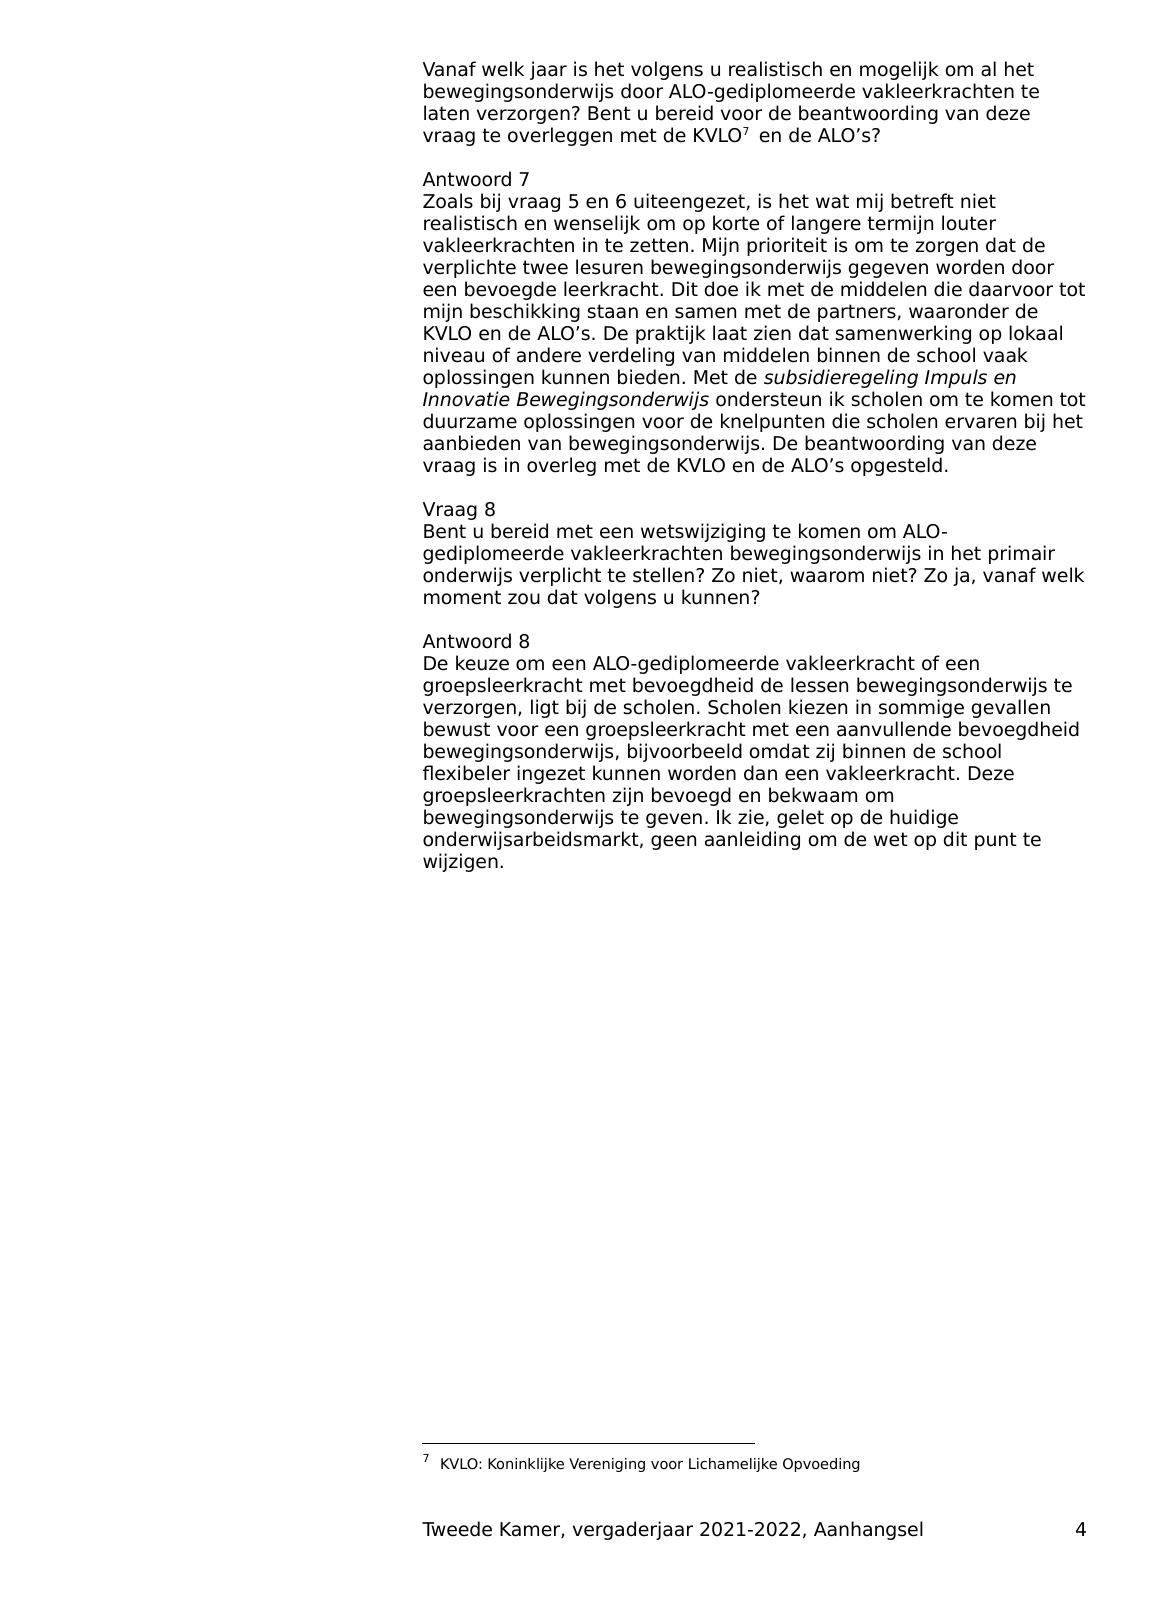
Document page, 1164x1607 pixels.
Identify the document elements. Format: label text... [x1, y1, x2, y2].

text Vanaf welk jaar is het volgens u realistisch en mogelijk om al het bewegingsonderwijs door ALO-gediplomeerde vakleerkrachten te laten verzorgen? Bent u bereid voor de beantwoording van deze vraag te overleggen met de KVLO en de ALO’s? [422, 59, 1087, 147]
text KVLO: Koninklijke Vereniging voor Lichamelijke Opvoeding [422, 1452, 1087, 1474]
text Antwoord 7 [422, 169, 1087, 191]
text Antwoord 8 [422, 631, 1087, 653]
text De keuze om een ALO-gediplomeerde vakleerkracht of een groepsleerkracht met bevoegdheid de lessen bewegingsonderwijs te verzorgen, ligt bij de scholen. Scholen kiezen in sommige gevallen bewust voor een groepsleerkracht met een aanvullende bevoegdheid bewegingsonderwijs, bijvoorbeeld omdat zij binnen de school flexibeler ingezet kunnen worden dan een vakleerkracht. Deze groepsleerkrachten zijn bevoegd en bekwaam om bewegingsonderwijs te geven. Ik zie, gelet op de huidige onderwijsarbeidsmarkt, geen aanleiding om de wet op dit punt te wijzigen. [422, 653, 1087, 873]
text Vraag 8 [422, 499, 1087, 521]
text Zoals bij vraag 5 en 6 uiteengezet, is het wat mij betreft niet realistisch en wenselijk om op korte of langere termijn louter vakleerkrachten in te zetten. Mijn prioriteit is om te zorgen dat de verplichte twee lesuren bewegingsonderwijs gegeven worden door een bevoegde leerkracht. Dit doe ik met de middelen die daarvoor tot mijn beschikking staan en samen met de partners, waaronder de KVLO en de ALO’s. De praktijk laat zien dat samenwerking op lokaal niveau of andere verdeling van middelen binnen de school vaak oplossingen kunnen bieden. Met de subsidieregeling Impuls en Innovatie Bewegingsonderwijs ondersteun ik scholen om te komen tot duurzame oplossingen voor de knelpunten die scholen ervaren bij het aanbieden van bewegingsonderwijs. De beantwoording van deze vraag is in overleg met de KVLO en de ALO’s opgesteld. [422, 191, 1087, 477]
text Bent u bereid met een wetswijziging te komen om ALO-gediplomeerde vakleerkrachten bewegingsonderwijs in het primair onderwijs verplicht te stellen? Zo niet, waarom niet? Zo ja, vanaf welk moment zou dat volgens u kunnen? [422, 521, 1087, 609]
